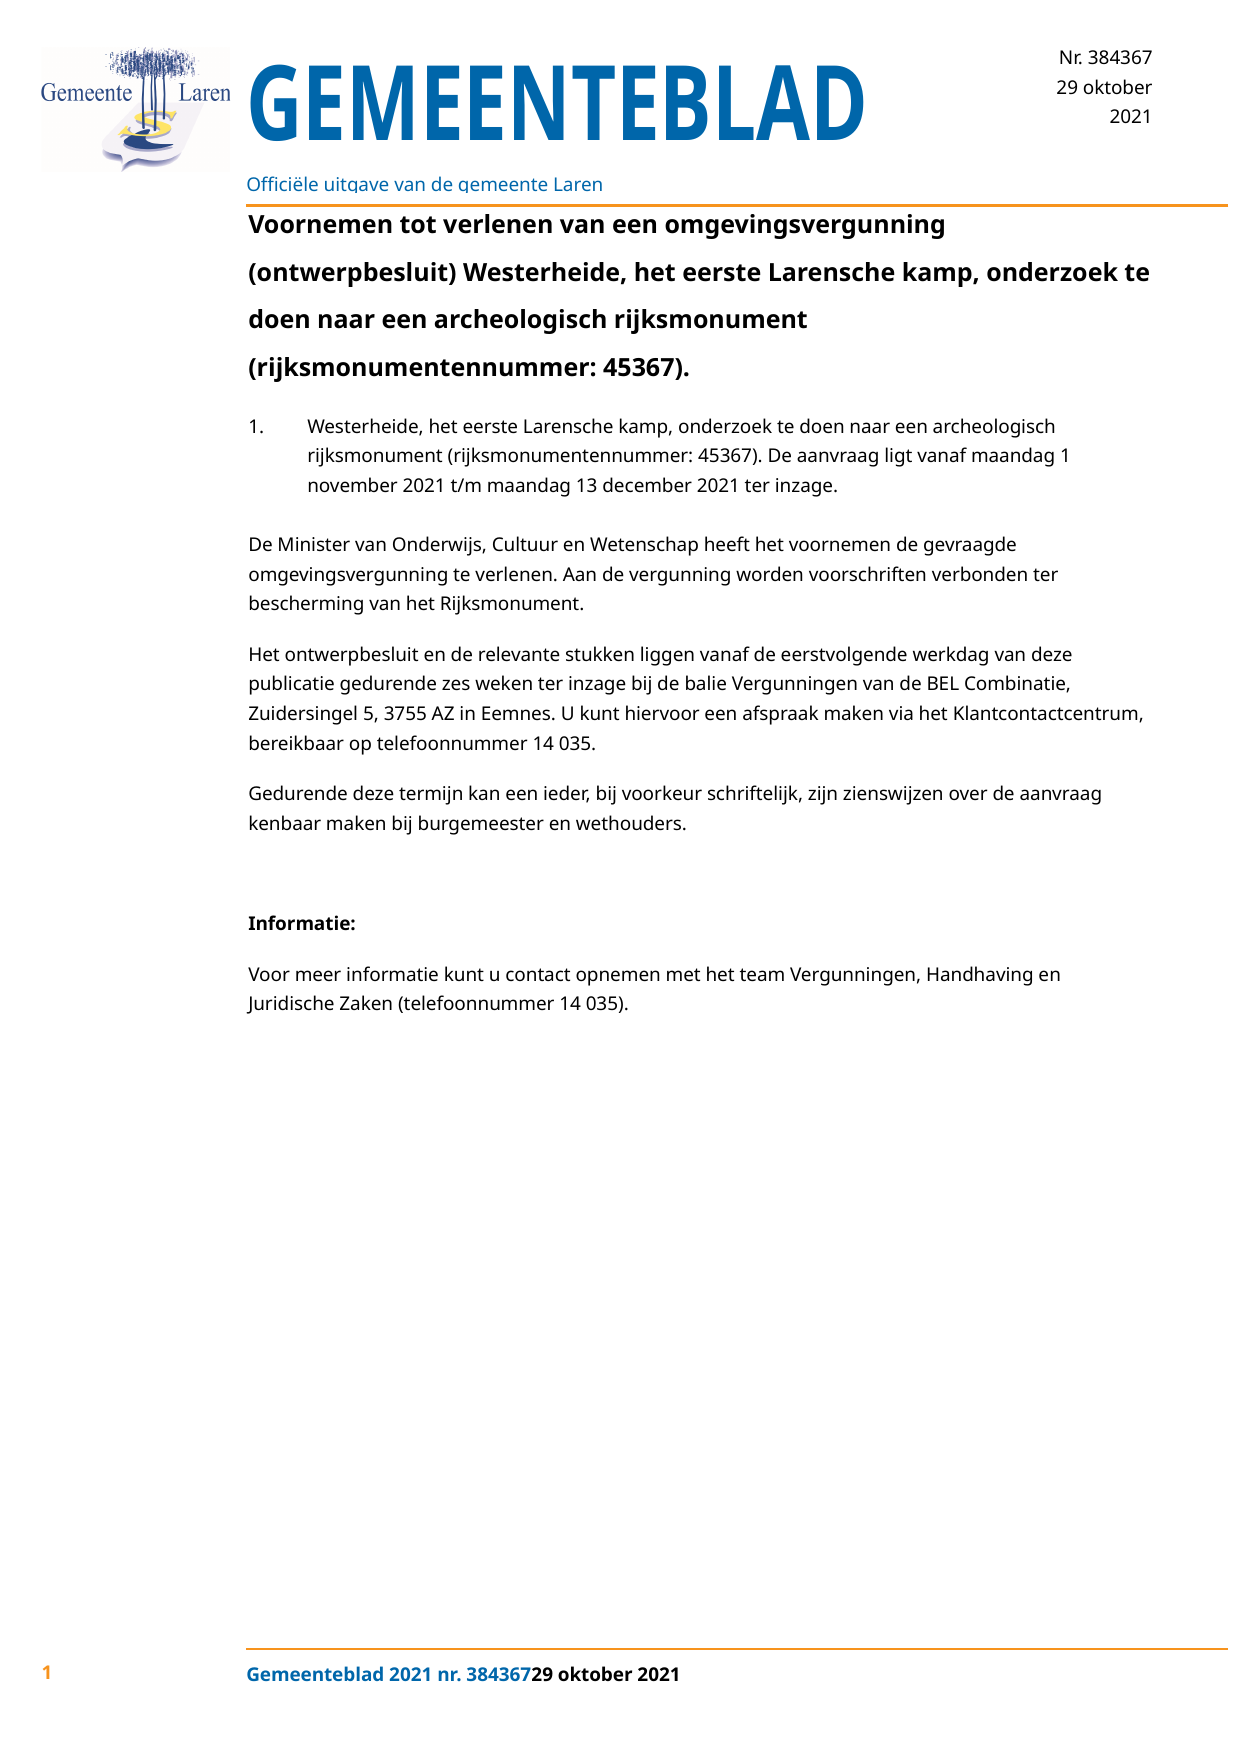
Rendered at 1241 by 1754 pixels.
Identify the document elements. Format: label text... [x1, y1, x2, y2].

text Informatie: [248, 911, 1152, 936]
list Westerheide, het eerste Larensche kamp, onderzoek te doen naar een archeologisch rijksmonument (rijksmonumentennummer: 45367). De aanvraag ligt vanaf maandag 1 november 2021 t/m maandag 13 december 2021 ter inzage. [248, 413, 1152, 498]
text Het ontwerpbesluit en de relevante stukken liggen vanaf de eerstvolgende werkdag van deze publicatie gedurende zes weken ter inzage bij de balie Vergunningen van de BEL Combinatie, Zuidersingel 5, 3755 AZ in Eemnes. U kunt hiervoor een afspraak maken via het Klantcontactcentrum, bereikbaar op telefoonnummer 14 035. [248, 641, 1152, 756]
text Voor meer informatie kunt u contact opnemen met het team Vergunningen, Handhaving en Juridische Zaken (telefoonnummer 14 035). [248, 961, 1152, 1016]
text Gedurende deze termijn kan een ieder, bij voorkeur schriftelijk, zijn zienswijzen over de aanvraag kenbaar maken bij burgemeester en wethouders. [248, 780, 1152, 836]
picture [41, 47, 231, 172]
text De Minister van Onderwijs, Cultuur en Wetenschap heeft het voornemen de gevraagde omgevingsvergunning te verlenen. Aan de vergunning worden voorschriften verbonden ter bescherming van het Rijksmonument. [248, 531, 1152, 616]
text Voornemen tot verlenen van een omgevingsvergunning (ontwerpbesluit) Westerheide, het eerste Larensche kamp, onderzoek te doen naar een archeologisch rijksmonument (rijksmonumentennummer: 45367). [248, 207, 1152, 384]
